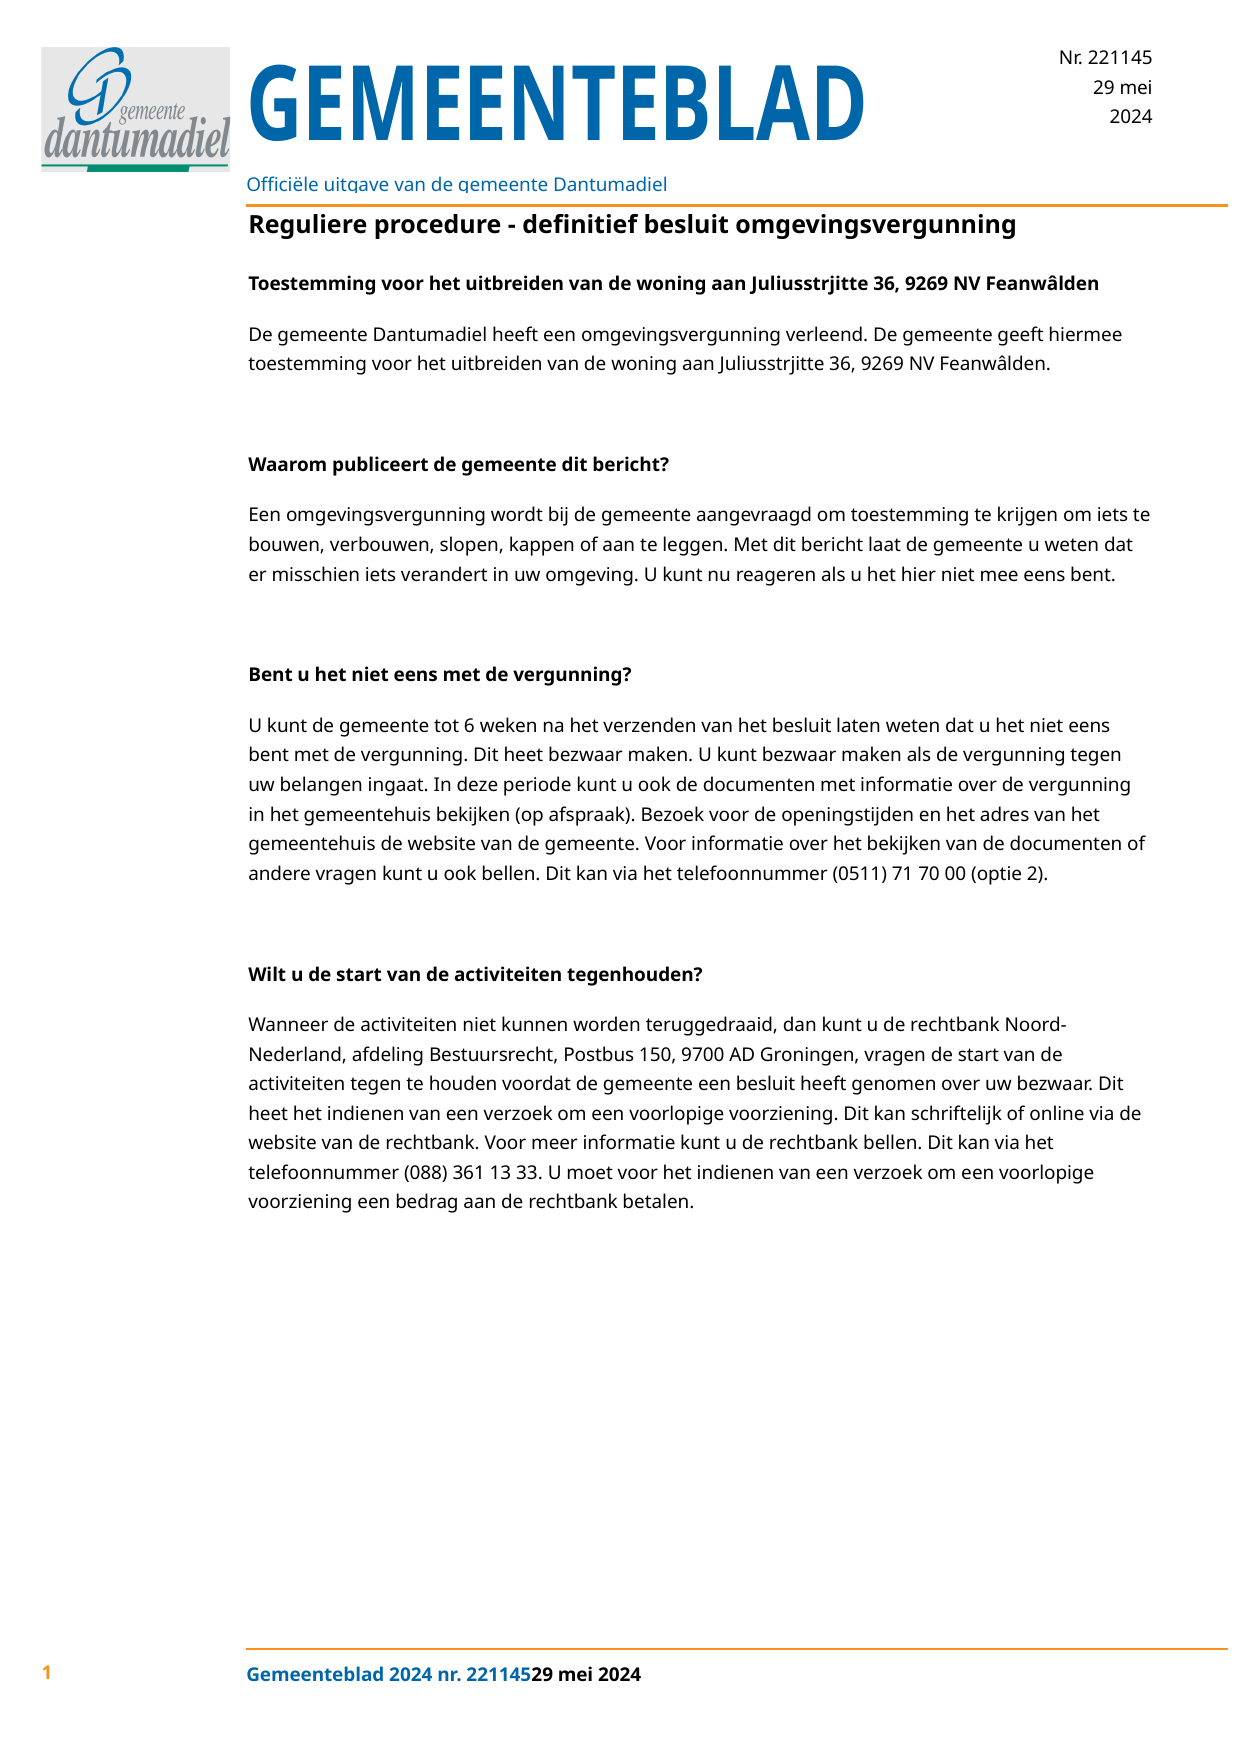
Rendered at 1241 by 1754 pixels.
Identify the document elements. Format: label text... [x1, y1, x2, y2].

text Wanneer de activiteiten niet kunnen worden teruggedraaid, dan kunt u de rechtbank Noord-Nederland, afdeling Bestuursrecht, Postbus 150, 9700 AD Groningen, vragen de start van de activiteiten tegen te houden voordat de gemeente een besluit heeft genomen over uw bezwaar. Dit heet het indienen van een verzoek om een voorlopige voorziening. Dit kan schriftelijk of online via de website van de rechtbank. Voor meer informatie kunt u de rechtbank bellen. Dit kan via het telefoonnummer (088) 361 13 33. U moet voor het indienen van een verzoek om een voorlopige voorziening een bedrag aan de rechtbank betalen. [248, 1011, 1152, 1214]
text Waarom publiceert de gemeente dit bericht? [248, 451, 1152, 477]
text Wilt u de start van de activiteiten tegenhouden? [248, 961, 1152, 986]
text Reguliere procedure - definitief besluit omgevingsvergunning [248, 207, 1152, 241]
text Bent u het niet eens met de vergunning? [248, 662, 1152, 687]
text Toestemming voor het uitbreiden van de woning aan Juliusstrjitte 36, 9269 NV Feanwâlden [248, 270, 1152, 296]
text U kunt de gemeente tot 6 weken na het verzenden van het besluit laten weten dat u het niet eens bent met de vergunning. Dit heet bezwaar maken. U kunt bezwaar maken als de vergunning tegen uw belangen ingaat. In deze periode kunt u ook de documenten met informatie over de vergunning in het gemeentehuis bekijken (op afspraak). Bezoek voor de openingstijden en het adres van het gemeentehuis de website van de gemeente. Voor informatie over het bekijken van de documenten of andere vragen kunt u ook bellen. Dit kan via het telefoonnummer (0511) 71 70 00 (optie 2). [248, 712, 1152, 886]
text De gemeente Dantumadiel heeft een omgevingsvergunning verleend. De gemeente geeft hiermee toestemming voor het uitbreiden van de woning aan Juliusstrjitte 36, 9269 NV Feanwâlden. [248, 321, 1152, 376]
picture [41, 47, 231, 172]
text Een omgevingsvergunning wordt bij de gemeente aangevraagd om toestemming te krijgen om iets te bouwen, verbouwen, slopen, kappen of aan te leggen. Met dit bericht laat de gemeente u weten dat er misschien iets verandert in uw omgeving. U kunt nu reageren als u het hier niet mee eens bent. [248, 502, 1152, 586]
